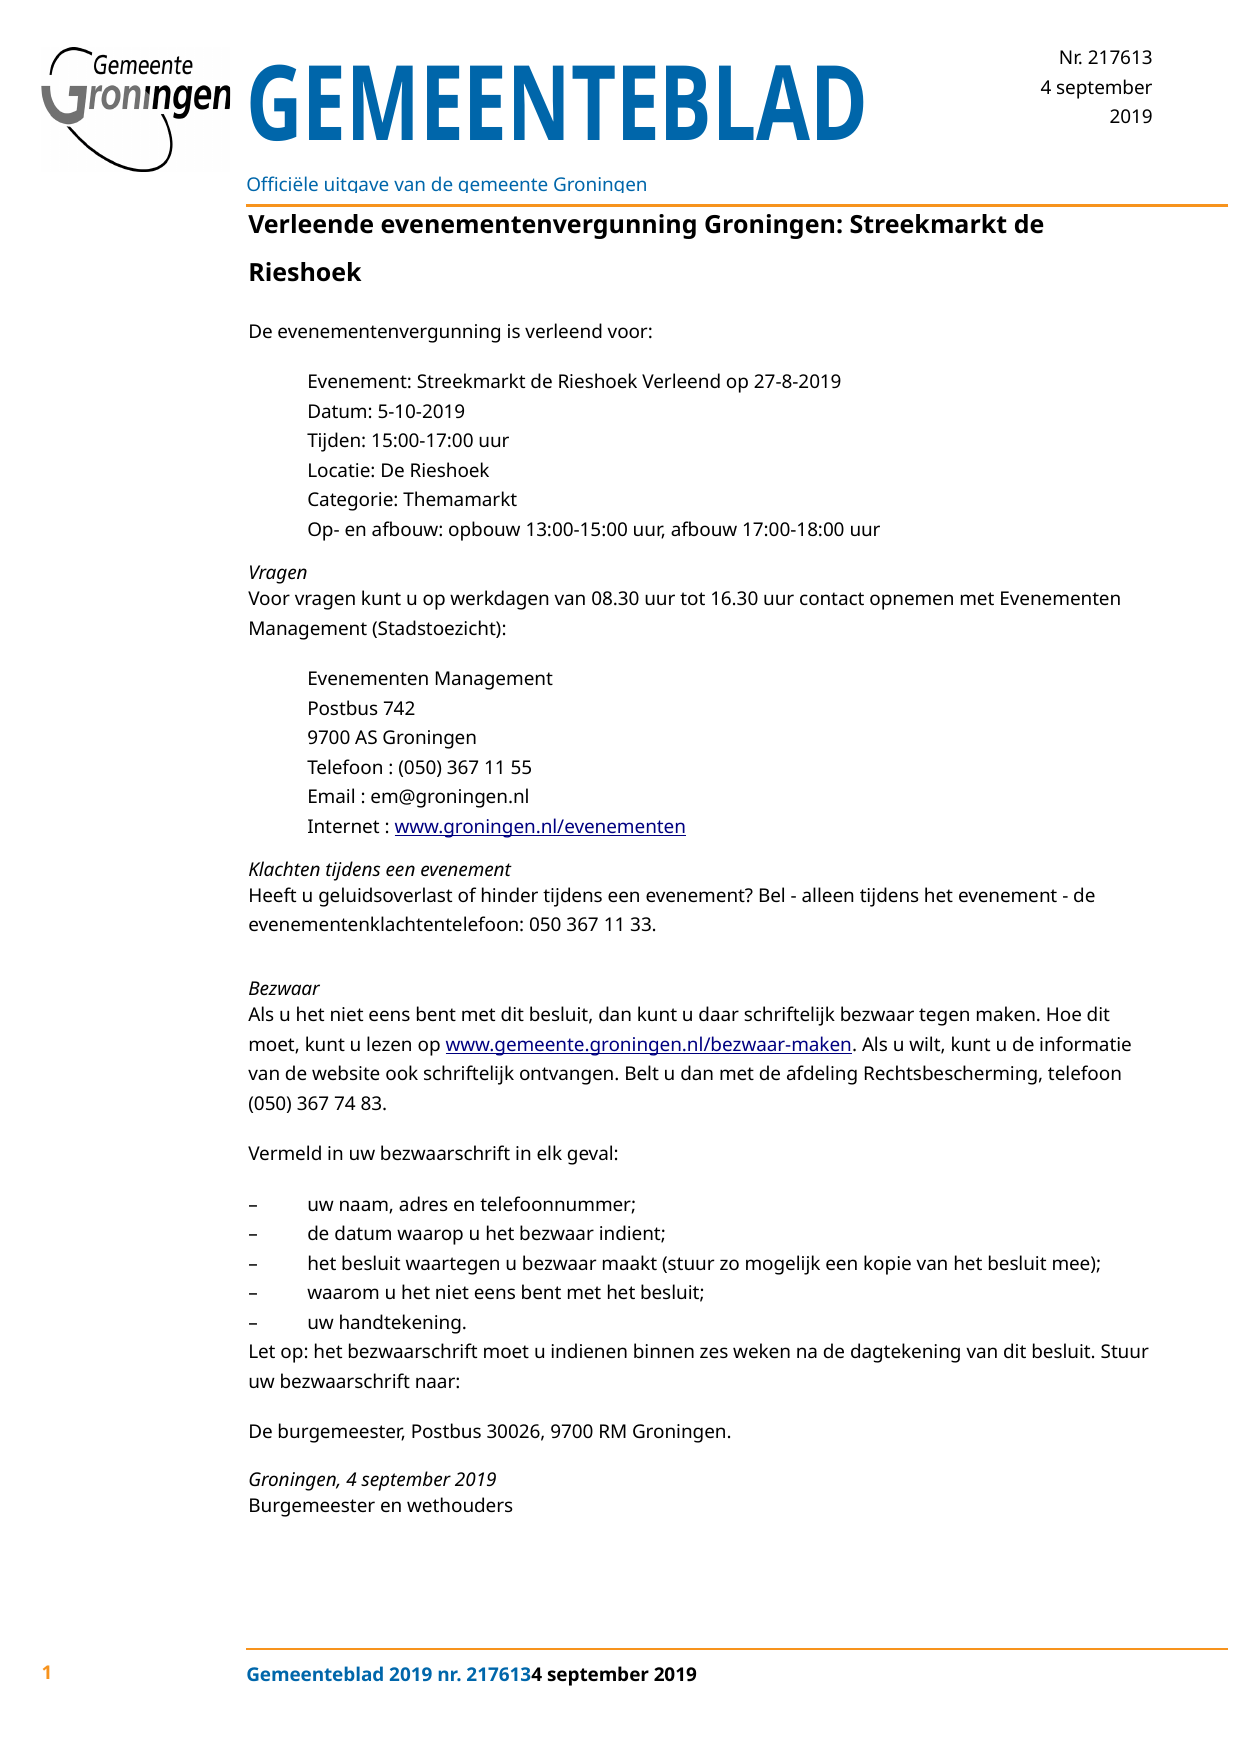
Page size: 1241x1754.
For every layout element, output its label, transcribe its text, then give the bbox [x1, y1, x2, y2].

list uw handtekening. [248, 1309, 1152, 1335]
list waarom u het niet eens bent met het besluit; [248, 1279, 1152, 1305]
text Verleende evenementenvergunning Groningen: Streekmarkt de Rieshoek [248, 207, 1152, 288]
text Groningen, 4 september 2019 [248, 1466, 1152, 1492]
list Locatie: De Rieshoek [248, 457, 1152, 483]
list Internet : www.groningen.nl/evenementen [248, 813, 1152, 839]
text Voor vragen kunt u op werkdagen van 08.30 uur tot 16.30 uur contact opnemen met Evenementen Management (Stadstoezicht): [248, 585, 1152, 640]
text Burgemeester en wethouders [248, 1492, 1152, 1518]
list Op- en afbouw: opbouw 13:00-15:00 uur, afbouw 17:00-18:00 uur [248, 516, 1152, 542]
text Als u het niet eens bent met dit besluit, dan kunt u daar schriftelijk bezwaar tegen maken. Hoe dit moet, kunt u lezen op www.gemeente.groningen.nl/bezwaar-maken. Als u wilt, kunt u de informatie van de website ook schriftelijk ontvangen. Belt u dan met de afdeling Rechtsbescherming, telefoon (050) 367 74 83. [248, 1001, 1152, 1116]
list Categorie: Themamarkt [248, 487, 1152, 512]
text De evenementenvergunning is verleend voor: [248, 318, 1152, 344]
text Let op: het bezwaarschrift moet u indienen binnen zes weken na de dagtekening van dit besluit. Stuur uw bezwaarschrift naar: [248, 1339, 1152, 1394]
list Email : em@groningen.nl [248, 783, 1152, 809]
text Vermeld in uw bezwaarschrift in elk geval: [248, 1140, 1152, 1166]
list het besluit waartegen u bezwaar maakt (stuur zo mogelijk een kopie van het besluit mee); [248, 1250, 1152, 1276]
list Tijden: 15:00-17:00 uur [248, 427, 1152, 453]
picture [41, 47, 231, 172]
list 9700 AS Groningen [248, 724, 1152, 750]
list Evenementen Management [248, 665, 1152, 691]
list uw naam, adres en telefoonnummer; [248, 1191, 1152, 1216]
list Telefoon : (050) 367 11 55 [248, 754, 1152, 779]
text Vragen [248, 559, 1152, 585]
list Datum: 5-10-2019 [248, 398, 1152, 424]
text De burgemeester, Postbus 30026, 9700 RM Groningen. [248, 1419, 1152, 1444]
text Heeft u geluidsoverlast of hinder tijdens een evenement? Bel - alleen tijdens het evenement - de evenementenklachtentelefoon: 050 367 11 33. [248, 882, 1152, 937]
text Klachten tijdens een evenement [248, 856, 1152, 882]
text Bezwaar [248, 975, 1152, 1001]
list Postbus 742 [248, 695, 1152, 720]
list Evenement: Streekmarkt de Rieshoek Verleend op 27-8-2019 [248, 368, 1152, 394]
list de datum waarop u het bezwaar indient; [248, 1220, 1152, 1246]
